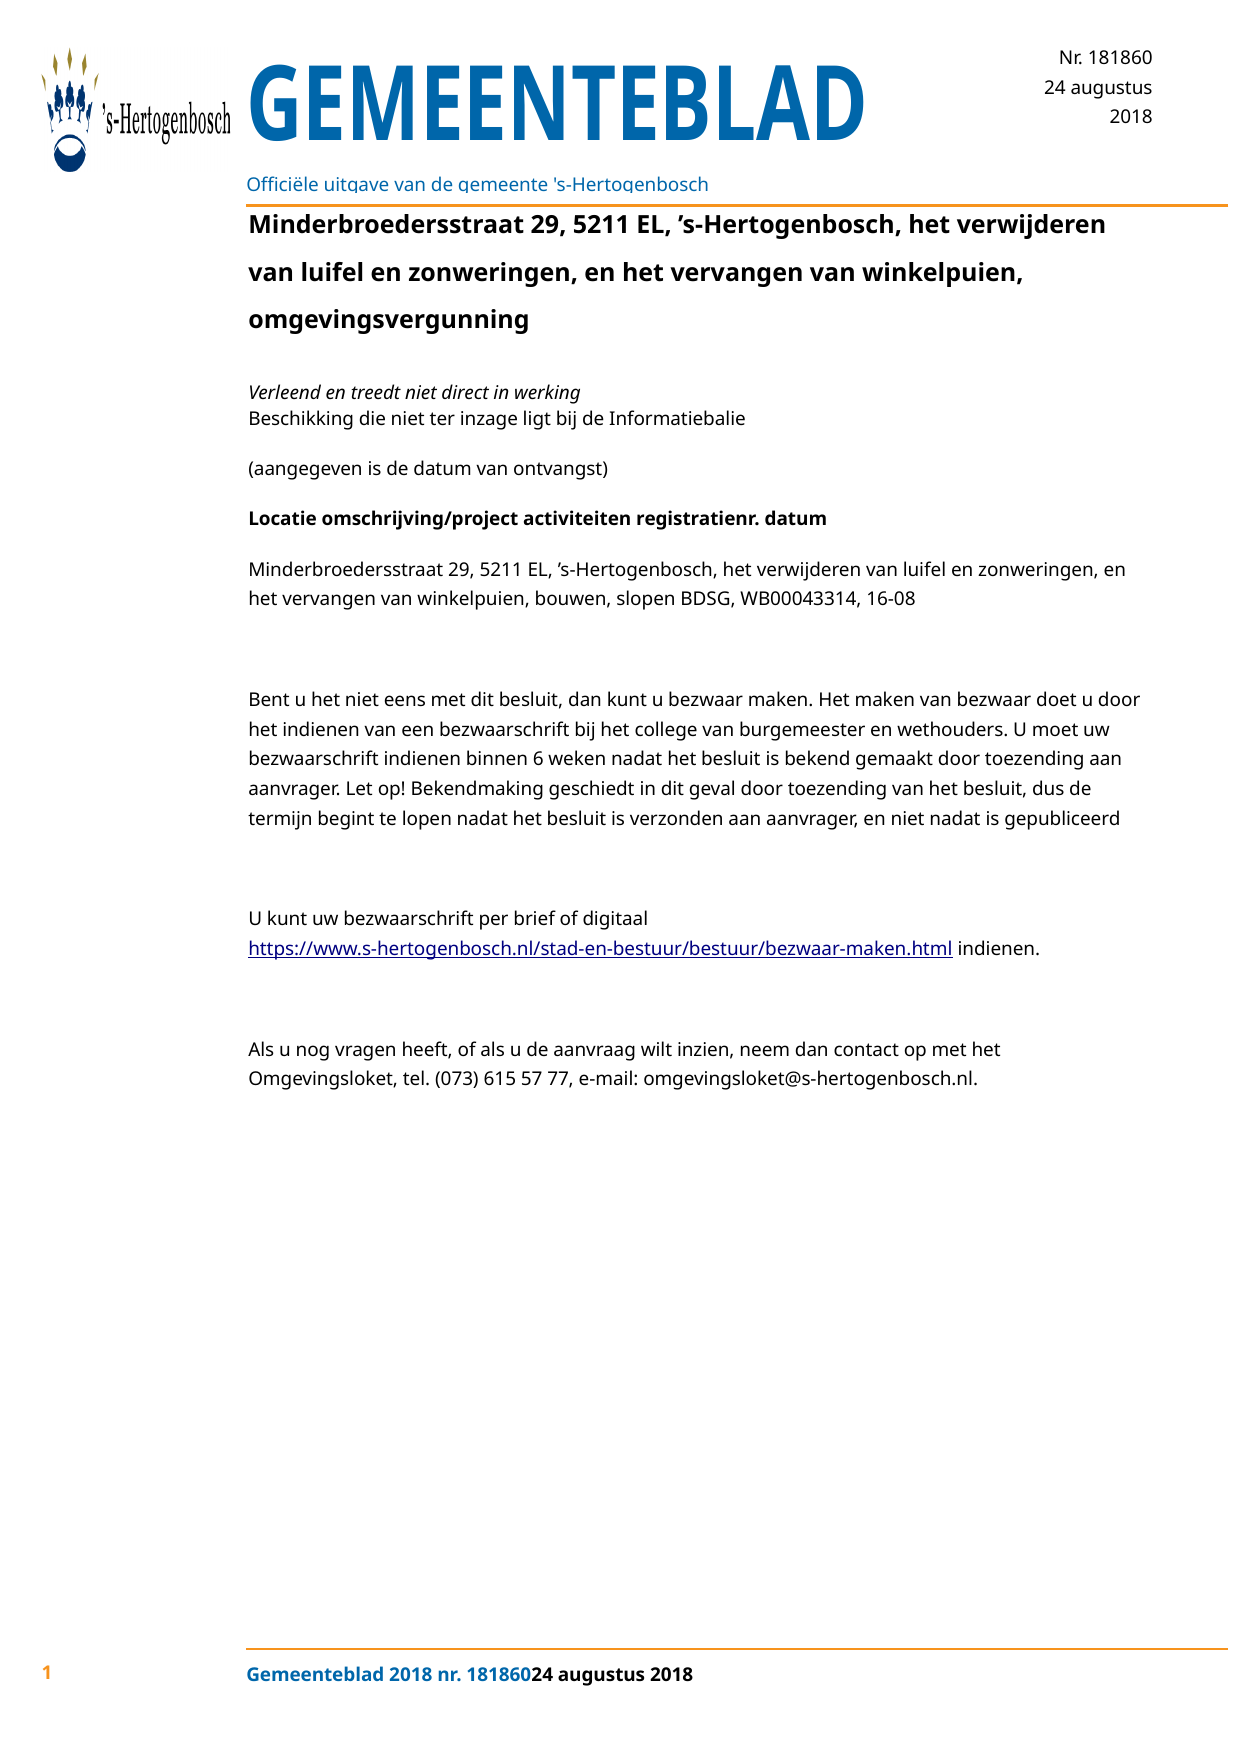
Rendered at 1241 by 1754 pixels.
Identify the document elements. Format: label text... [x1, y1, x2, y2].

text U kunt uw bezwaarschrift per brief of digitaal https://www.s-hertogenbosch.nl/stad-en-bestuur/bestuur/bezwaar-maken.html indienen. [248, 906, 1152, 961]
text Minderbroedersstraat 29, 5211 EL, ’s-Hertogenbosch, het verwijderen van luifel en zonweringen, en het vervangen van winkelpuien, bouwen, slopen BDSG, WB00043314, 16-08 [248, 556, 1152, 611]
picture [41, 47, 231, 172]
text Bent u het niet eens met dit besluit, dan kunt u bezwaar maken. Het maken van bezwaar doet u door het indienen van een bezwaarschrift bij het college van burgemeester en wethouders. U moet uw bezwaarschrift indienen binnen 6 weken nadat het besluit is bekend gemaakt door toezending aan aanvrager. Let op! Bekendmaking geschiedt in dit geval door toezending van het besluit, dus de termijn begint te lopen nadat het besluit is verzonden aan aanvrager, en niet nadat is gepubliceerd [248, 686, 1152, 831]
text Als u nog vragen heeft, of als u de aanvraag wilt inzien, neem dan contact op met het Omgevingsloket, tel. (073) 615 57 77, e-mail: omgevingsloket@s-hertogenbosch.nl. [248, 1036, 1152, 1091]
text (aangegeven is de datum van ontvangst) [248, 455, 1152, 481]
text Locatie omschrijving/project activiteiten registratienr. datum [248, 506, 1152, 531]
text Beschikking die niet ter inzage ligt bij de Informatiebalie [248, 405, 1152, 431]
text Verleend en treedt niet direct in werking [248, 379, 1152, 405]
text Minderbroedersstraat 29, 5211 EL, ’s-Hertogenbosch, het verwijderen van luifel en zonweringen, en het vervangen van winkelpuien, omgevingsvergunning [248, 207, 1152, 336]
